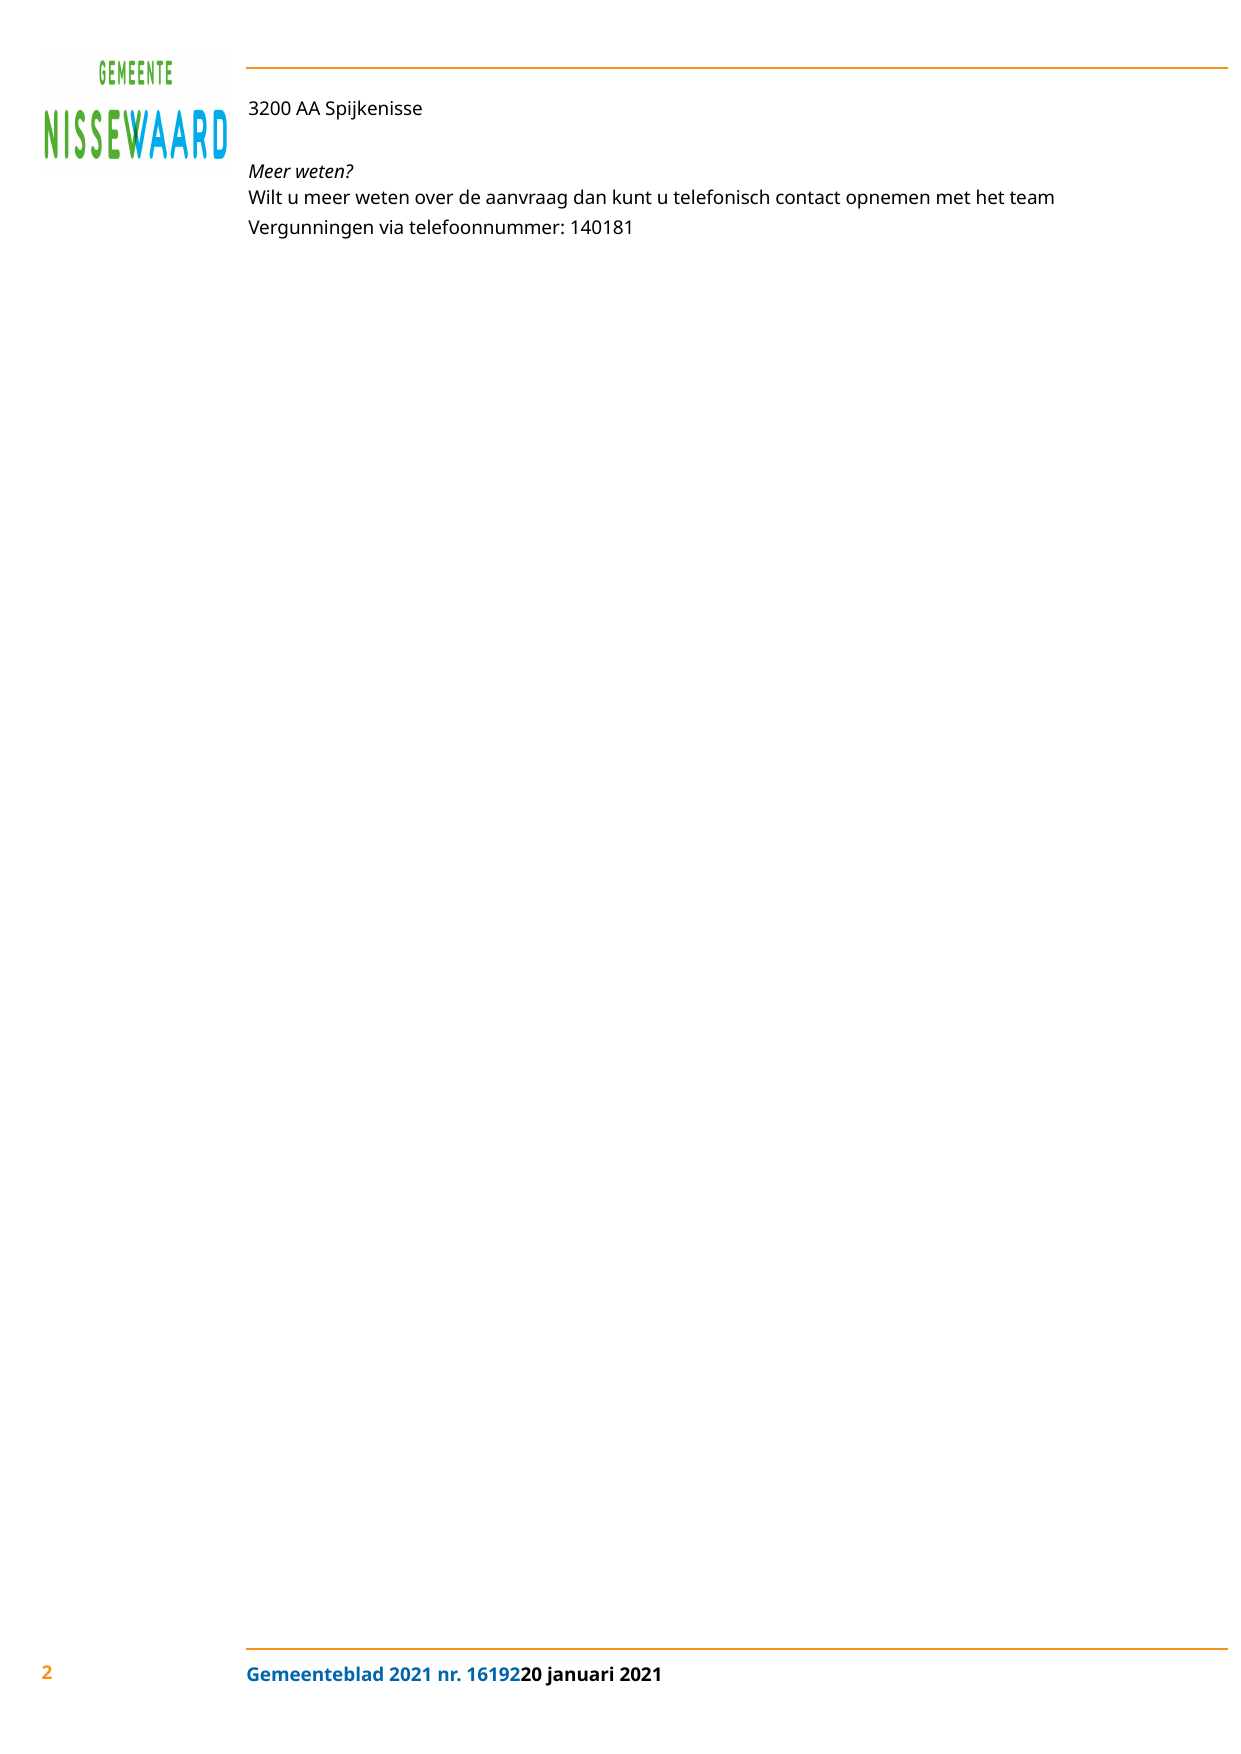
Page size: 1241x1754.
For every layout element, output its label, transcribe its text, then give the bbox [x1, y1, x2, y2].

text Meer weten? [248, 159, 1152, 184]
picture [41, 47, 231, 172]
text 3200 AA Spijkenisse [248, 95, 1152, 121]
text Wilt u meer weten over de aanvraag dan kunt u telefonisch contact opnemen met het team Vergunningen via telefoonnummer: 140181 [248, 184, 1152, 240]
